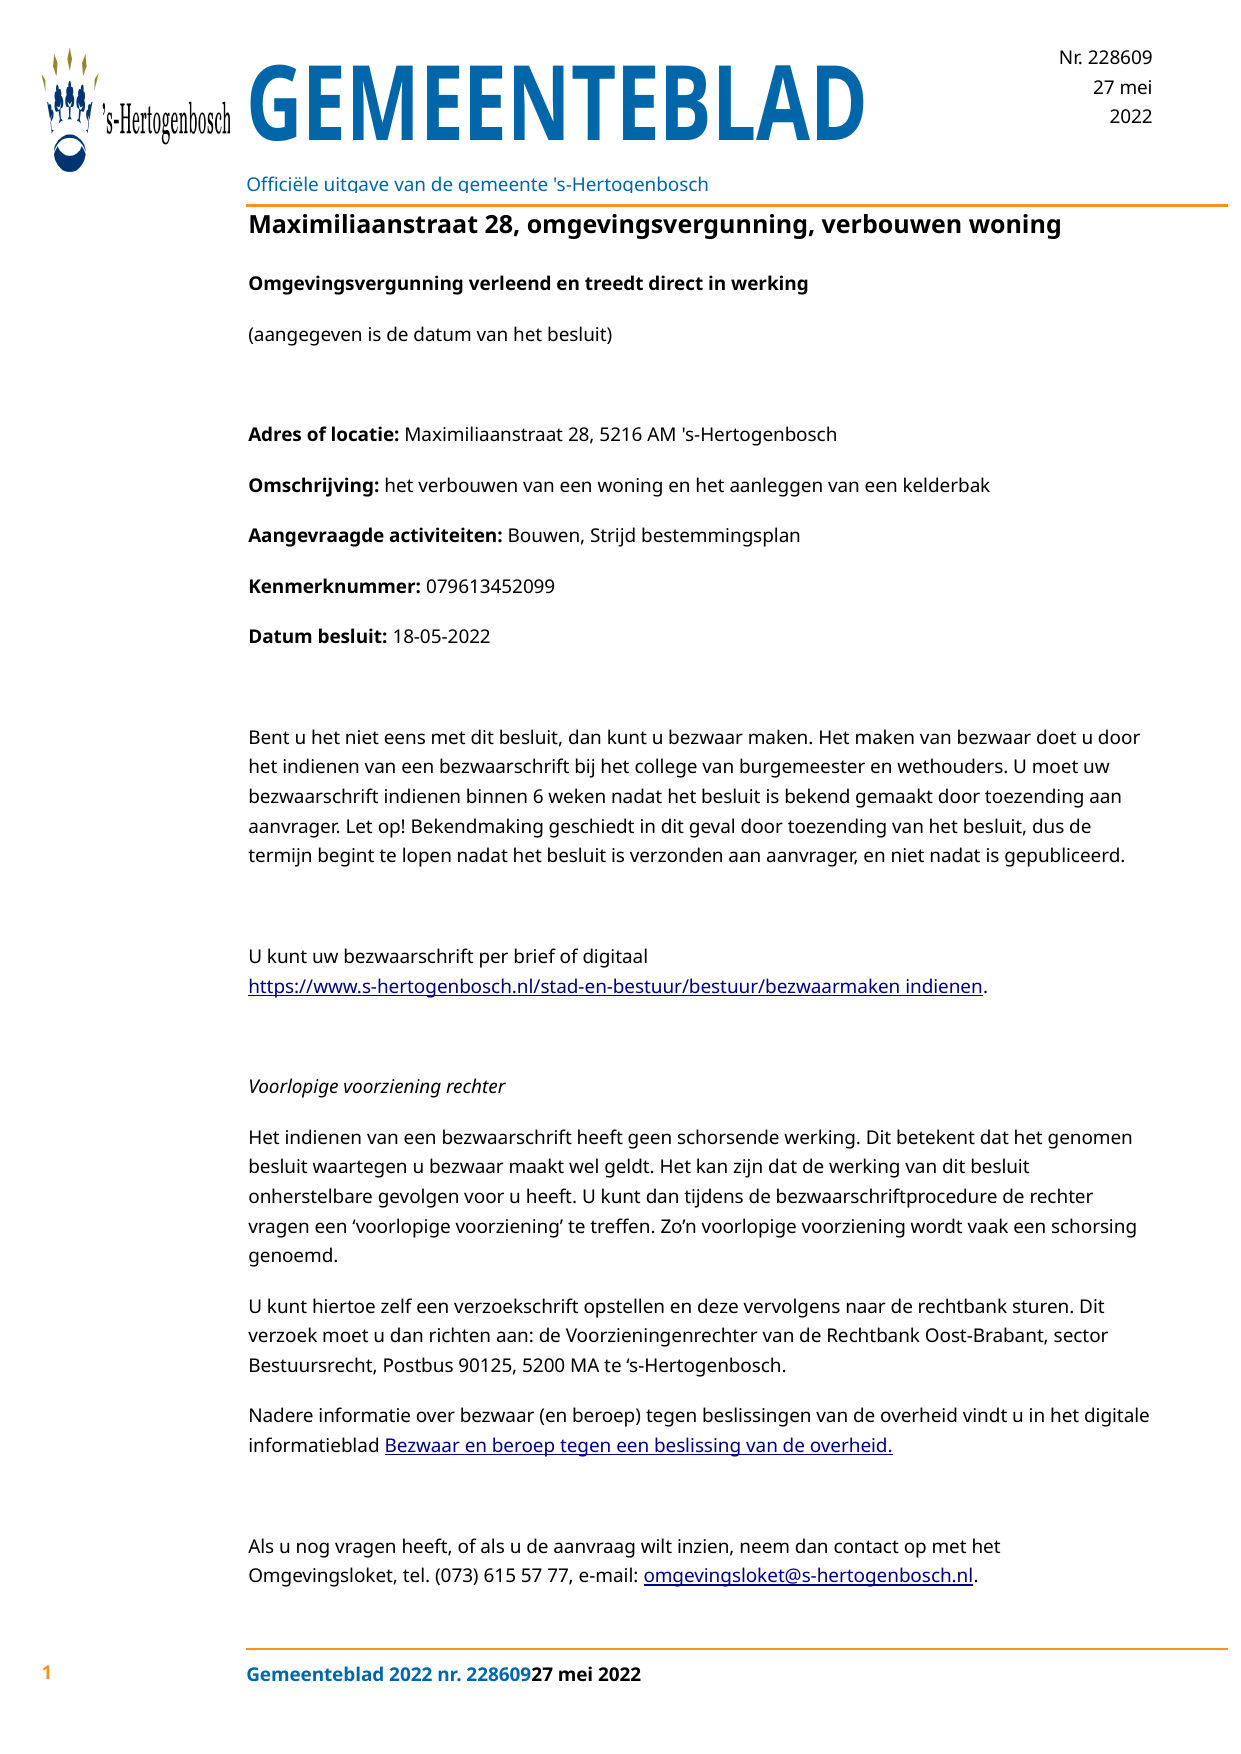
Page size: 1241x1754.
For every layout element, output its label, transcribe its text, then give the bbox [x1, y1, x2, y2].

text Voorlopige voorziening rechter [248, 1074, 1152, 1099]
text Omgevingsvergunning verleend en treedt direct in werking [248, 270, 1152, 296]
text Maximiliaanstraat 28, omgevingsvergunning, verbouwen woning [248, 207, 1152, 241]
text Als u nog vragen heeft, of als u de aanvraag wilt inzien, neem dan contact op met het Omgevingsloket, tel. (073) 615 57 77, e-mail: omgevingsloket@s-hertogenbosch.nl. [248, 1533, 1152, 1588]
text Omschrijving: het verbouwen van een woning en het aanleggen van een kelderbak [248, 472, 1152, 498]
text Datum besluit: 18-05-2022 [248, 623, 1152, 649]
text U kunt uw bezwaarschrift per brief of digitaal https://www.s-hertogenbosch.nl/stad-en-bestuur/bestuur/bezwaarmaken indienen. [248, 943, 1152, 998]
text U kunt hiertoe zelf een verzoekschrift opstellen en deze vervolgens naar de rechtbank sturen. Dit verzoek moet u dan richten aan: de Voorzieningenrechter van de Rechtbank Oost-Brabant, sector Bestuursrecht, Postbus 90125, 5200 MA te ‘s-Hertogenbosch. [248, 1293, 1152, 1378]
text (aangegeven is de datum van het besluit) [248, 321, 1152, 346]
text Nadere informatie over bezwaar (en beroep) tegen beslissingen van de overheid vindt u in het digitale informatieblad Bezwaar en beroep tegen een beslissing van de overheid. [248, 1402, 1152, 1458]
text Kenmerknummer: 079613452099 [248, 573, 1152, 598]
text Adres of locatie: Maximiliaanstraat 28, 5216 AM 's-Hertogenbosch [248, 422, 1152, 447]
text Bent u het niet eens met dit besluit, dan kunt u bezwaar maken. Het maken van bezwaar doet u door het indienen van een bezwaarschrift bij het college van burgemeester en wethouders. U moet uw bezwaarschrift indienen binnen 6 weken nadat het besluit is bekend gemaakt door toezending aan aanvrager. Let op! Bekendmaking geschiedt in dit geval door toezending van het besluit, dus de termijn begint te lopen nadat het besluit is verzonden aan aanvrager, en niet nadat is gepubliceerd. [248, 724, 1152, 868]
text Aangevraagde activiteiten: Bouwen, Strijd bestemmingsplan [248, 522, 1152, 548]
picture [41, 47, 231, 172]
text Het indienen van een bezwaarschrift heeft geen schorsende werking. Dit betekent dat het genomen besluit waartegen u bezwaar maakt wel geldt. Het kan zijn dat de werking van dit besluit onherstelbare gevolgen voor u heeft. U kunt dan tijdens de bezwaarschriftprocedure de rechter vragen een ‘voorlopige voorziening’ te treffen. Zo’n voorlopige voorziening wordt vaak een schorsing genoemd. [248, 1124, 1152, 1268]
